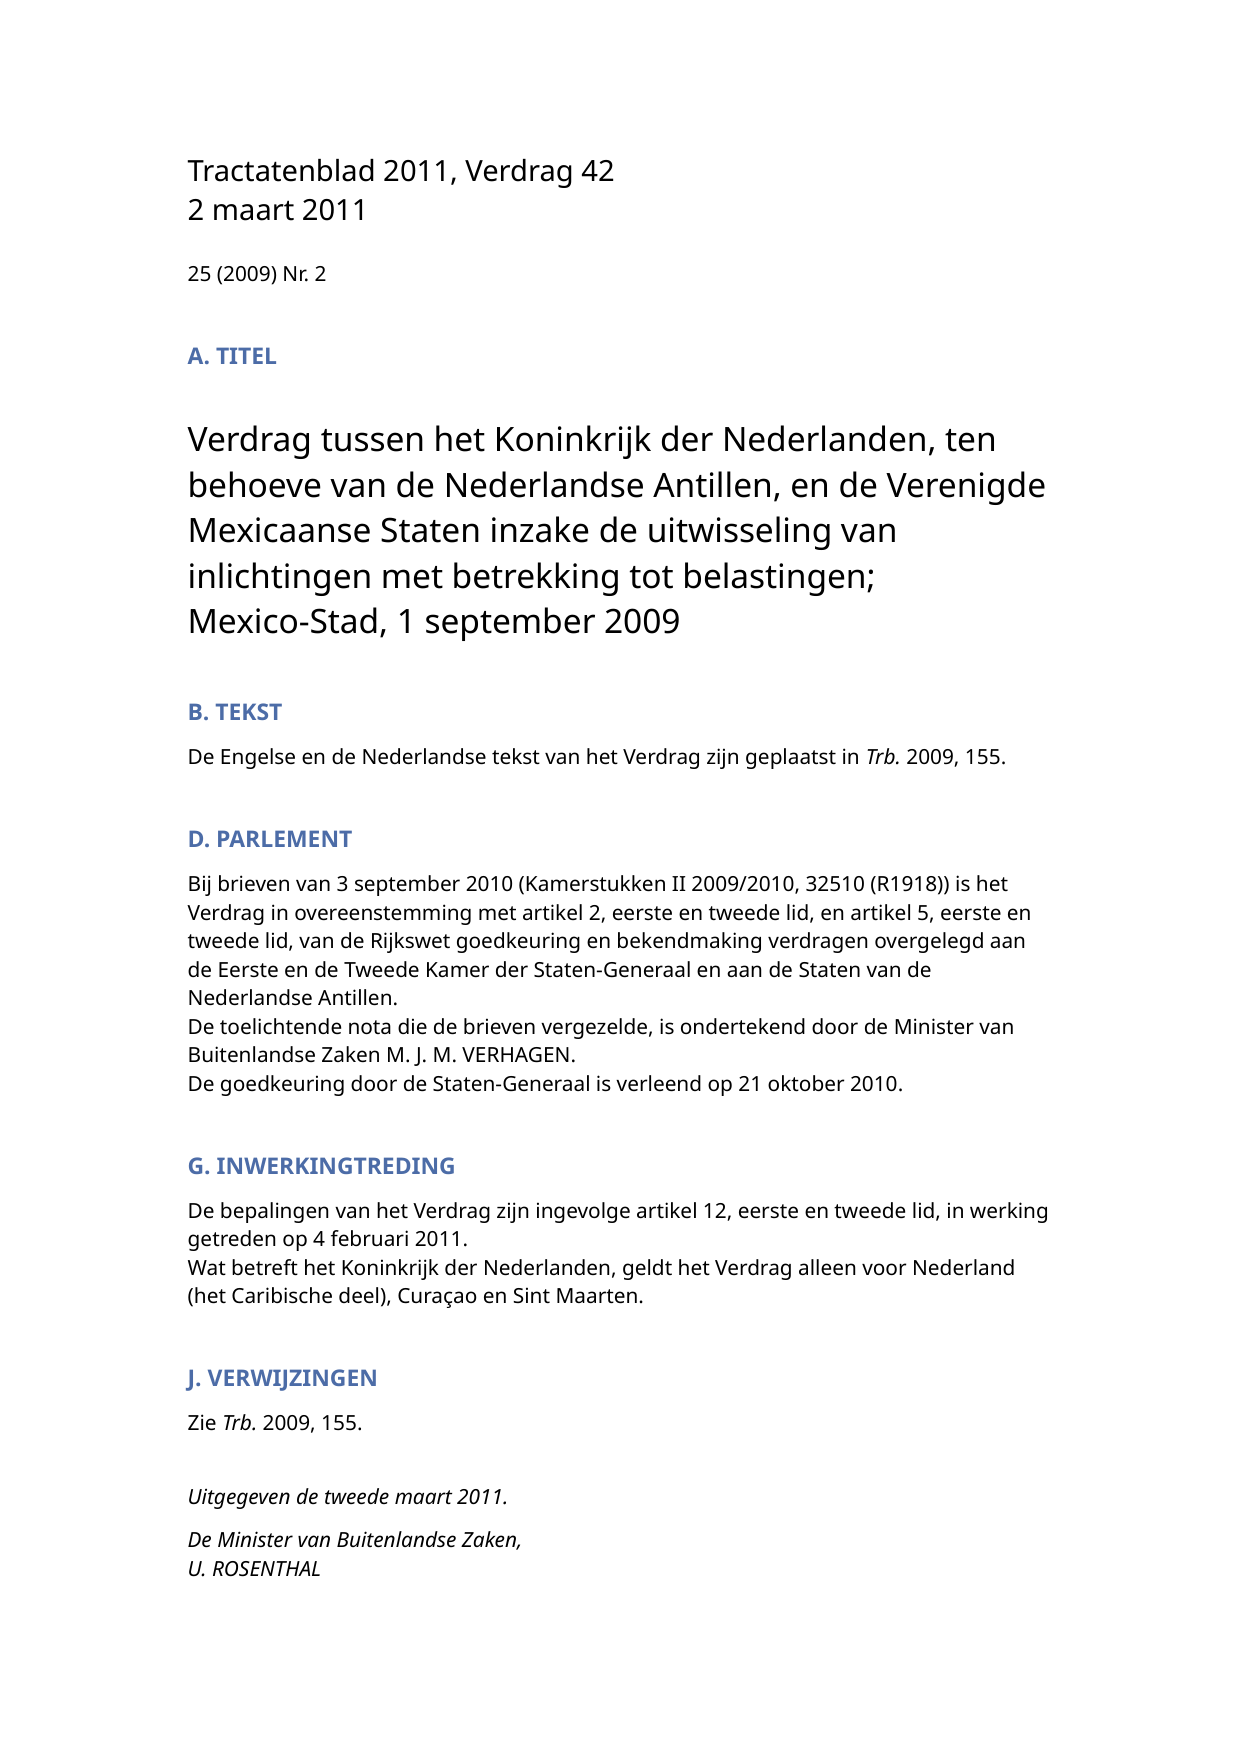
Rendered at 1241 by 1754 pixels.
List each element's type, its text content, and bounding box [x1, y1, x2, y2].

subtitle G. INWERKINGTREDING [187, 1149, 1053, 1181]
text De Engelse en de Nederlandse tekst van het Verdrag zijn geplaatst in Trb. 2009, 155. [187, 742, 1053, 771]
text Wat betreft het Koninkrijk der Nederlanden, geldt het Verdrag alleen voor Nederland (het Caribische deel), Curaçao en Sint Maarten. [187, 1253, 1053, 1309]
text De Minister van Buitenlandse Zaken, [187, 1525, 1053, 1554]
text De toelichtende nota die de brieven vergezelde, is ondertekend door de Minister van Buitenlandse Zaken M. J. M. VERHAGEN. [187, 1012, 1053, 1069]
text Zie Trb. 2009, 155. [187, 1408, 1053, 1437]
subtitle J. VERWIJZINGEN [187, 1362, 1053, 1393]
text De goedkeuring door de Staten-Generaal is verleend op 21 oktober 2010. [187, 1069, 1053, 1097]
text 2 maart 2011 [187, 190, 1053, 229]
text Verdrag tussen het Koninkrijk der Nederlanden, ten behoeve van de Nederlandse Antillen, en de Verenigde Mexicaanse Staten inzake de uitwisseling van inlichtingen met betrekking tot belastingen; [187, 416, 1053, 598]
text Mexico-Stad, 1 september 2009 [187, 598, 1053, 644]
text Tractatenblad 2011, Verdrag 42 [187, 150, 1053, 190]
subtitle A. TITEL [187, 340, 1053, 371]
subtitle B. TEKST [187, 696, 1053, 727]
text U. ROSENTHAL [187, 1554, 1053, 1582]
subtitle D. PARLEMENT [187, 823, 1053, 854]
text De bepalingen van het Verdrag zijn ingevolge artikel 12, eerste en tweede lid, in werking getreden op 4 februari 2011. [187, 1196, 1053, 1253]
text 25 (2009) Nr. 2 [187, 259, 1053, 287]
text Bij brieven van 3 september 2010 (Kamerstukken II 2009/2010, 32510 (R1918)) is het Verdrag in overeenstemming met artikel 2, eerste en tweede lid, en artikel 5, eerste en tweede lid, van de Rijkswet goedkeuring en bekendmaking verdragen overgelegd aan de Eerste en de Tweede Kamer der Staten-Generaal en aan de Staten van de Nederlandse Antillen. [187, 869, 1053, 1012]
text Uitgegeven de tweede maart 2011. [187, 1482, 1053, 1510]
